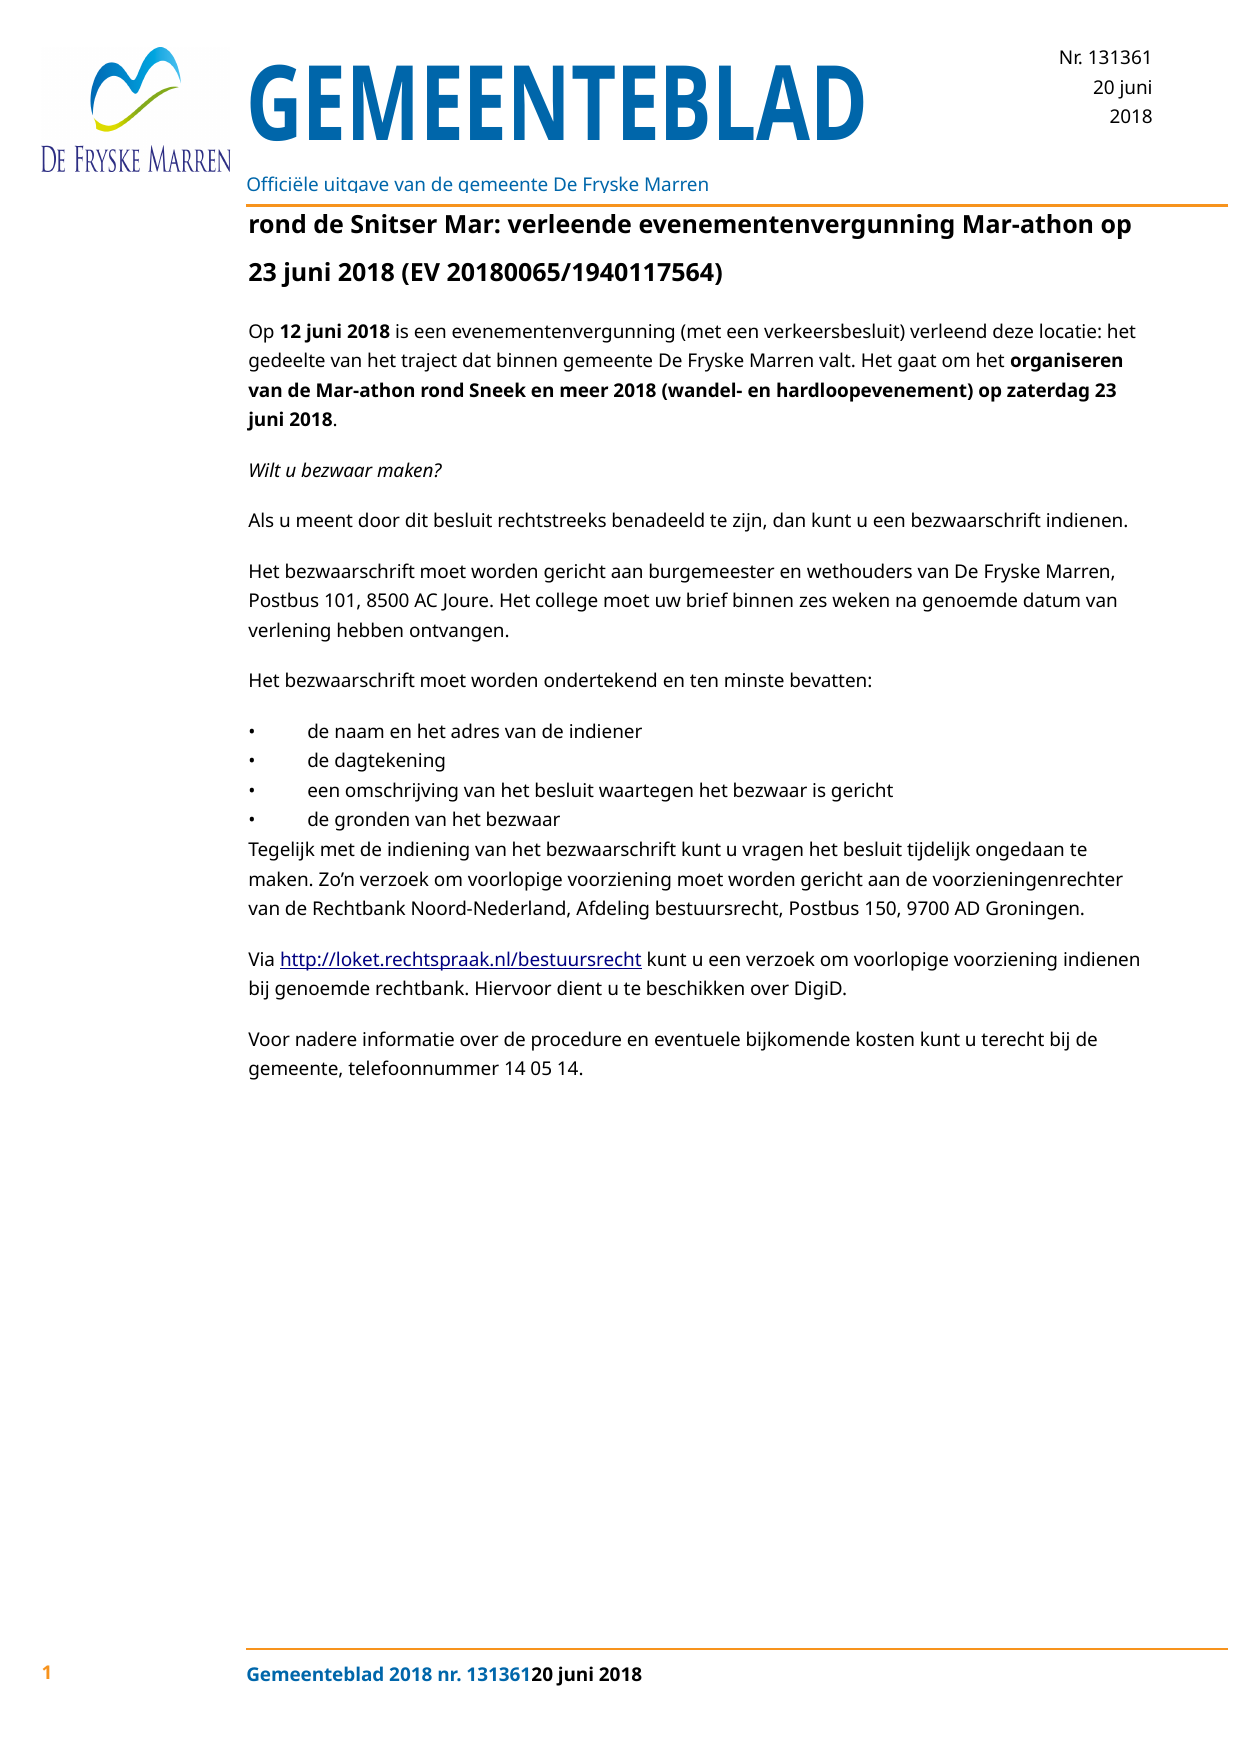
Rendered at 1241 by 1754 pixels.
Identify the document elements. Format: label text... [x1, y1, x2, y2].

list de dagtekening [248, 747, 1152, 773]
text Via http://loket.rechtspraak.nl/bestuursrecht kunt u een verzoek om voorlopige voorziening indienen bij genoemde rechtbank. Hiervoor dient u te beschikken over DigiD. [248, 946, 1152, 1001]
list een omschrijving van het besluit waartegen het bezwaar is gericht [248, 777, 1152, 803]
text Voor nadere informatie over de procedure en eventuele bijkomende kosten kunt u terecht bij de gemeente, telefoonnummer 14 05 14. [248, 1026, 1152, 1081]
list de gronden van het bezwaar [248, 807, 1152, 832]
text Het bezwaarschrift moet worden gericht aan burgemeester en wethouders van De Fryske Marren, Postbus 101, 8500 AC Joure. Het college moet uw brief binnen zes weken na genoemde datum van verlening hebben ontvangen. [248, 558, 1152, 643]
list de naam en het adres van de indiener [248, 718, 1152, 744]
text Wilt u bezwaar maken? [248, 457, 1152, 483]
text Tegelijk met de indiening van het bezwaarschrift kunt u vragen het besluit tijdelijk ongedaan te maken. Zo’n verzoek om voorlopige voorziening moet worden gericht aan de voorzieningenrechter van de Rechtbank Noord-Nederland, Afdeling bestuursrecht, Postbus 150, 9700 AD Groningen. [248, 836, 1152, 921]
text Het bezwaarschrift moet worden ondertekend en ten minste bevatten: [248, 667, 1152, 693]
text Op 12 juni 2018 is een evenementenvergunning (met een verkeersbesluit) verleend deze locatie: het gedeelte van het traject dat binnen gemeente De Fryske Marren valt. Het gaat om het organiseren van de Mar-athon rond Sneek en meer 2018 (wandel- en hardloopevenement) op zaterdag 23 juni 2018. [248, 318, 1152, 432]
picture [41, 47, 231, 172]
text Als u meent door dit besluit rechtstreeks benadeeld te zijn, dan kunt u een bezwaarschrift indienen. [248, 507, 1152, 533]
text rond de Snitser Mar: verleende evenementenvergunning Mar-athon op 23 juni 2018 (EV 20180065/1940117564) [248, 207, 1152, 288]
